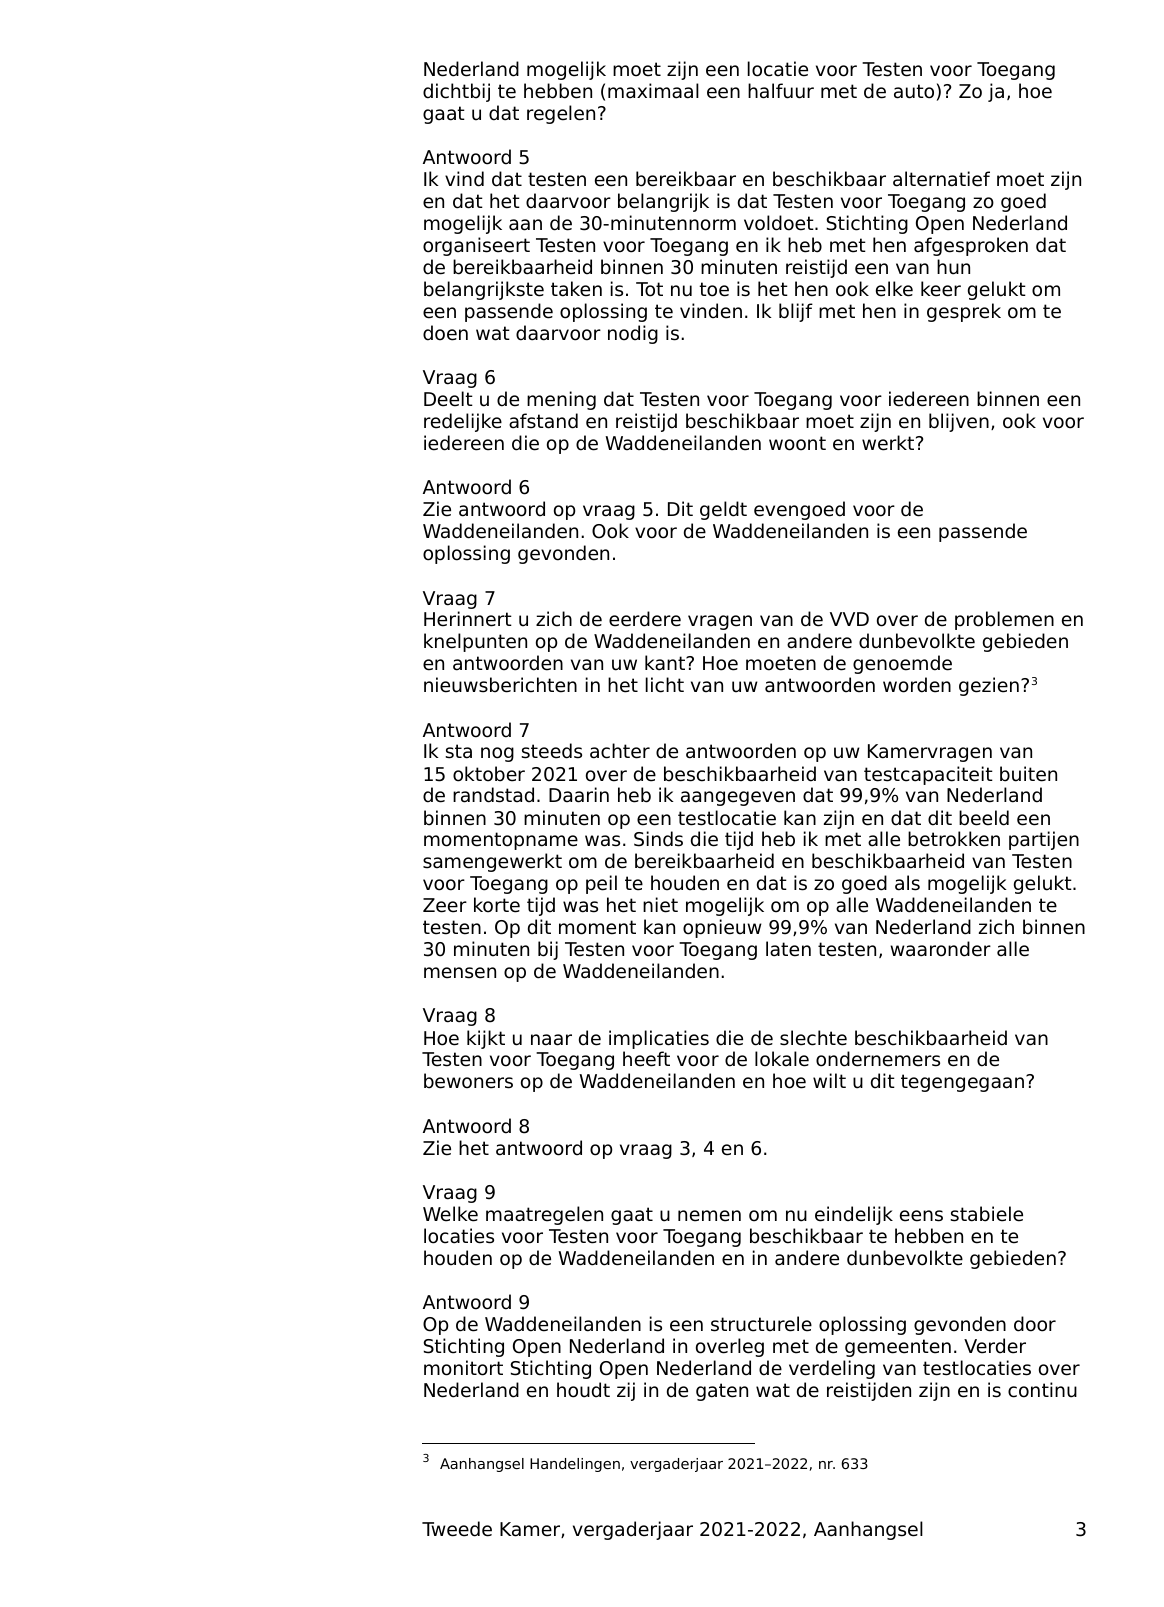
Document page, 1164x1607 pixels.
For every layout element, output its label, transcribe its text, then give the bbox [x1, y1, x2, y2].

text Zie het antwoord op vraag 3, 4 en 6. [422, 1137, 1087, 1159]
text Vraag 6 [422, 367, 1087, 389]
text Antwoord 9 [422, 1292, 1087, 1314]
text Aanhangsel Handelingen, vergaderjaar 2021–2022, nr. 633 [422, 1452, 1087, 1474]
text Herinnert u zich de eerdere vragen van de VVD over de problemen en knelpunten op de Waddeneilanden en andere dunbevolkte gebieden en antwoorden van uw kant? Hoe moeten de genoemde nieuwsberichten in het licht van uw antwoorden worden gezien? [422, 609, 1087, 697]
text Hoe kijkt u naar de implicaties die de slechte beschikbaarheid van Testen voor Toegang heeft voor de lokale ondernemers en de bewoners op de Waddeneilanden en hoe wilt u dit tegengegaan? [422, 1027, 1087, 1093]
text Welke maatregelen gaat u nemen om nu eindelijk eens stabiele locaties voor Testen voor Toegang beschikbaar te hebben en te houden op de Waddeneilanden en in andere dunbevolkte gebieden? [422, 1204, 1087, 1269]
text Deelt u de mening dat Testen voor Toegang voor iedereen binnen een redelijke afstand en reistijd beschikbaar moet zijn en blijven, ook voor iedereen die op de Waddeneilanden woont en werkt? [422, 389, 1087, 455]
text Antwoord 8 [422, 1116, 1087, 1137]
text Zie antwoord op vraag 5. Dit geldt evengoed voor de Waddeneilanden. Ook voor de Waddeneilanden is een passende oplossing gevonden. [422, 499, 1087, 565]
text Vraag 7 [422, 587, 1087, 609]
text Op de Waddeneilanden is een structurele oplossing gevonden door Stichting Open Nederland in overleg met de gemeenten. Verder monitort Stichting Open Nederland de verdeling van testlocaties over Nederland en houdt zij in de gaten wat de reistijden zijn en is continu [422, 1314, 1087, 1402]
text Ik sta nog steeds achter de antwoorden op uw Kamervragen van 15 oktober 2021 over de beschikbaarheid van testcapaciteit buiten de randstad. Daarin heb ik aangegeven dat 99,9% van Nederland binnen 30 minuten op een testlocatie kan zijn en dat dit beeld een momentopname was. Sinds die tijd heb ik met alle betrokken partijen samengewerkt om de bereikbaarheid en beschikbaarheid van Testen voor Toegang op peil te houden en dat is zo goed als mogelijk gelukt. Zeer korte tijd was het niet mogelijk om op alle Waddeneilanden te testen. Op dit moment kan opnieuw 99,9% van Nederland zich binnen 30 minuten bij Testen voor Toegang laten testen, waaronder alle mensen op de Waddeneilanden. [422, 741, 1087, 983]
text Antwoord 7 [422, 719, 1087, 741]
text Ik vind dat testen een bereikbaar en beschikbaar alternatief moet zijn en dat het daarvoor belangrijk is dat Testen voor Toegang zo goed mogelijk aan de 30-minutennorm voldoet. Stichting Open Nederland organiseert Testen voor Toegang en ik heb met hen afgesproken dat de bereikbaarheid binnen 30 minuten reistijd een van hun belangrijkste taken is. Tot nu toe is het hen ook elke keer gelukt om een passende oplossing te vinden. Ik blijf met hen in gesprek om te doen wat daarvoor nodig is. [422, 169, 1087, 345]
text Vraag 8 [422, 1005, 1087, 1027]
text Vraag 9 [422, 1182, 1087, 1204]
text Nederland mogelijk moet zijn een locatie voor Testen voor Toegang dichtbij te hebben (maximaal een halfuur met de auto)? Zo ja, hoe gaat u dat regelen? [422, 59, 1087, 125]
text Antwoord 6 [422, 477, 1087, 499]
text Antwoord 5 [422, 147, 1087, 169]
